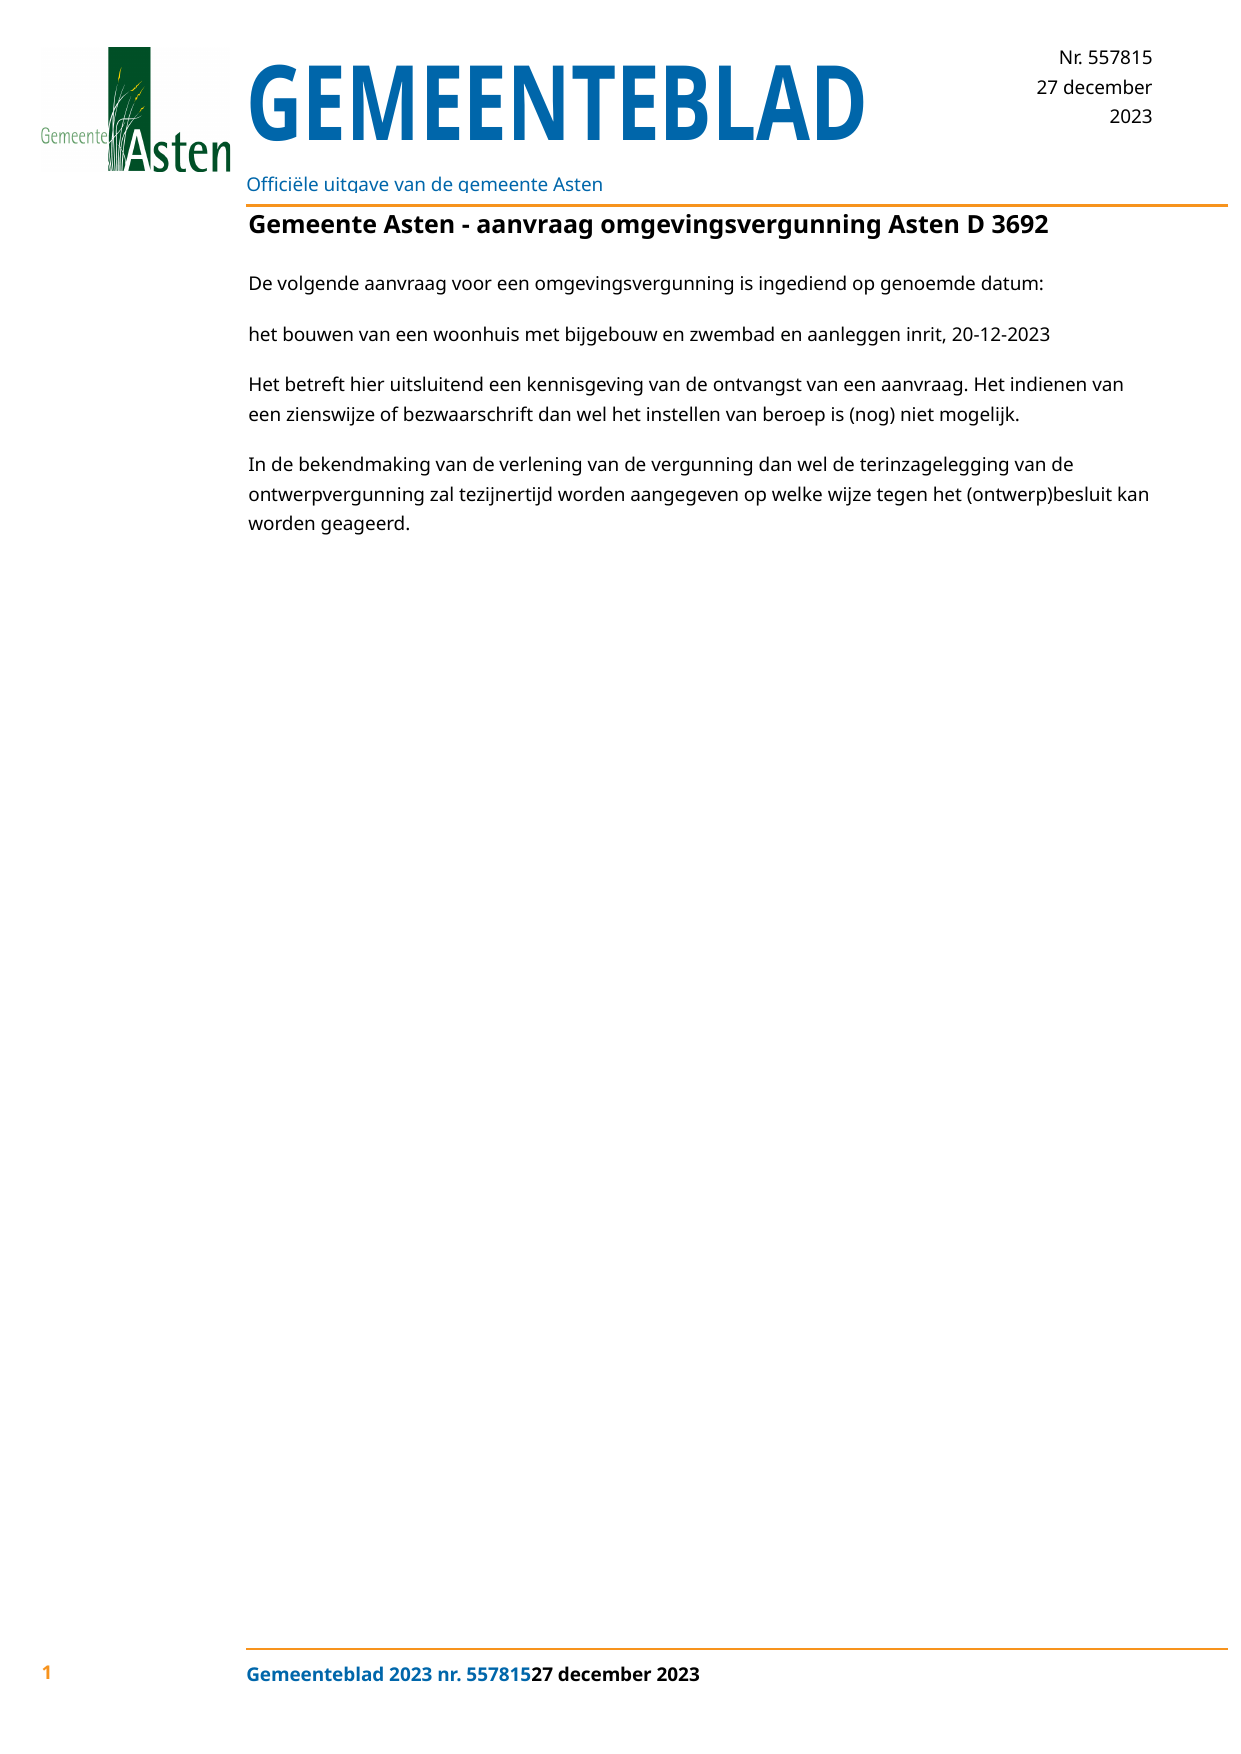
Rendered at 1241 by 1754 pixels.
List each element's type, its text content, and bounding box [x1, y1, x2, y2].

picture [41, 47, 231, 172]
text Het betreft hier uitsluitend een kennisgeving van de ontvangst van een aanvraag. Het indienen van een zienswijze of bezwaarschrift dan wel het instellen van beroep is (nog) niet mogelijk. [248, 371, 1152, 426]
text het bouwen van een woonhuis met bijgebouw en zwembad en aanleggen inrit, 20-12-2023 [248, 321, 1152, 346]
text De volgende aanvraag voor een omgevingsvergunning is ingediend op genoemde datum: [248, 270, 1152, 296]
text Gemeente Asten - aanvraag omgevingsvergunning Asten D 3692 [248, 207, 1152, 241]
text In de bekendmaking van de verlening van de vergunning dan wel de terinzagelegging van de ontwerpvergunning zal tezijnertijd worden aangegeven op welke wijze tegen het (ontwerp)besluit kan worden geageerd. [248, 451, 1152, 536]
